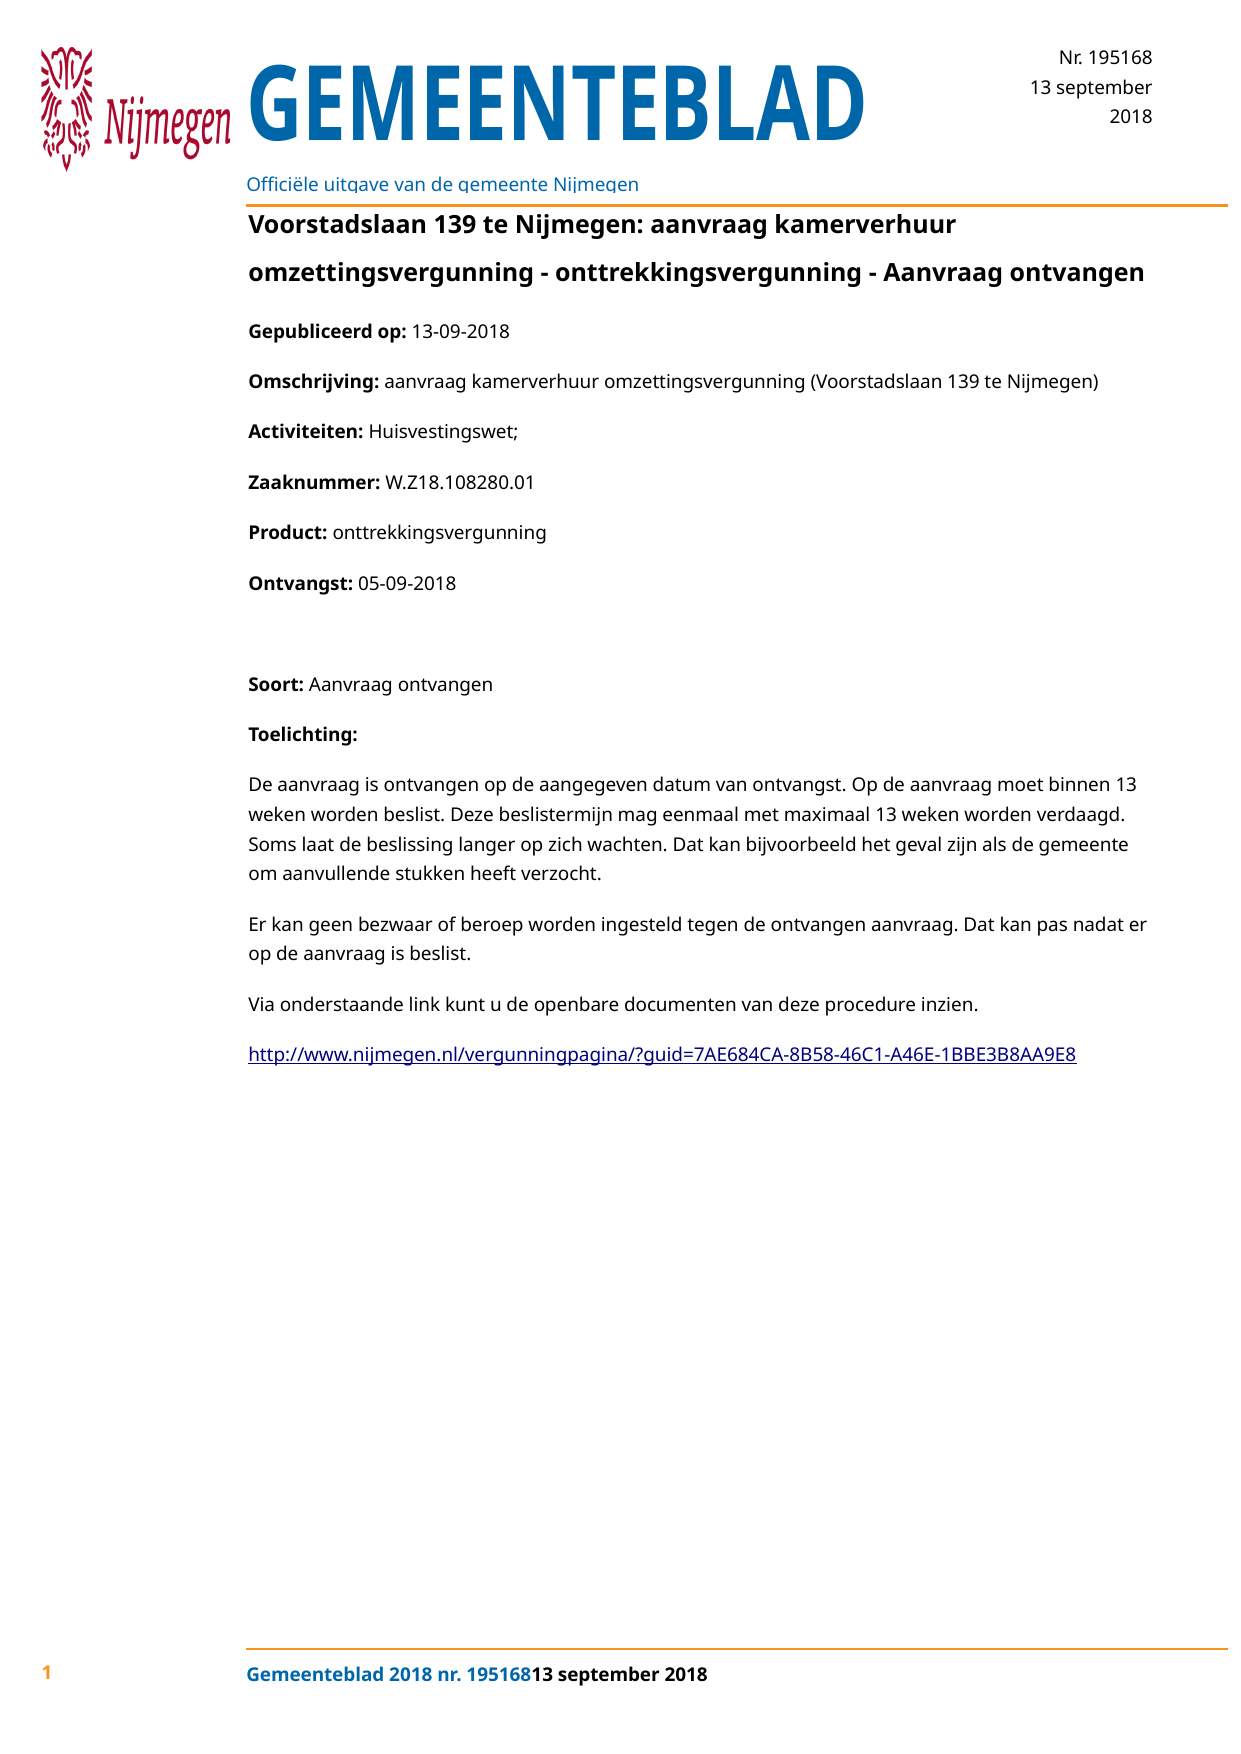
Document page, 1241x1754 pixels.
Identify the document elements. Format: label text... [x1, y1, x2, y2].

picture [41, 47, 231, 172]
text Product: onttrekkingsvergunning [248, 519, 1152, 545]
text Zaaknummer: W.Z18.108280.01 [248, 469, 1152, 495]
text Ontvangst: 05-09-2018 [248, 570, 1152, 596]
text Voorstadslaan 139 te Nijmegen: aanvraag kamerverhuur omzettingsvergunning - onttrekkingsvergunning - Aanvraag ontvangen [248, 207, 1152, 288]
text Via onderstaande link kunt u de openbare documenten van deze procedure inzien. [248, 991, 1152, 1017]
text Gepubliceerd op: 13-09-2018 [248, 318, 1152, 344]
text http://www.nijmegen.nl/vergunningpagina/?guid=7AE684CA-8B58-46C1-A46E-1BBE3B8AA9E8 [248, 1041, 1152, 1067]
text Omschrijving: aanvraag kamerverhuur omzettingsvergunning (Voorstadslaan 139 te Nijmegen) [248, 368, 1152, 394]
text Er kan geen bezwaar of beroep worden ingesteld tegen de ontvangen aanvraag. Dat kan pas nadat er op de aanvraag is beslist. [248, 911, 1152, 966]
text Activiteiten: Huisvestingswet; [248, 419, 1152, 444]
text De aanvraag is ontvangen op de aangegeven datum van ontvangst. Op de aanvraag moet binnen 13 weken worden beslist. Deze beslistermijn mag eenmaal met maximaal 13 weken worden verdaagd. Soms laat de beslissing langer op zich wachten. Dat kan bijvoorbeeld het geval zijn als de gemeente om aanvullende stukken heeft verzocht. [248, 772, 1152, 886]
text Soort: Aanvraag ontvangen [248, 671, 1152, 697]
text Toelichting: [248, 721, 1152, 747]
